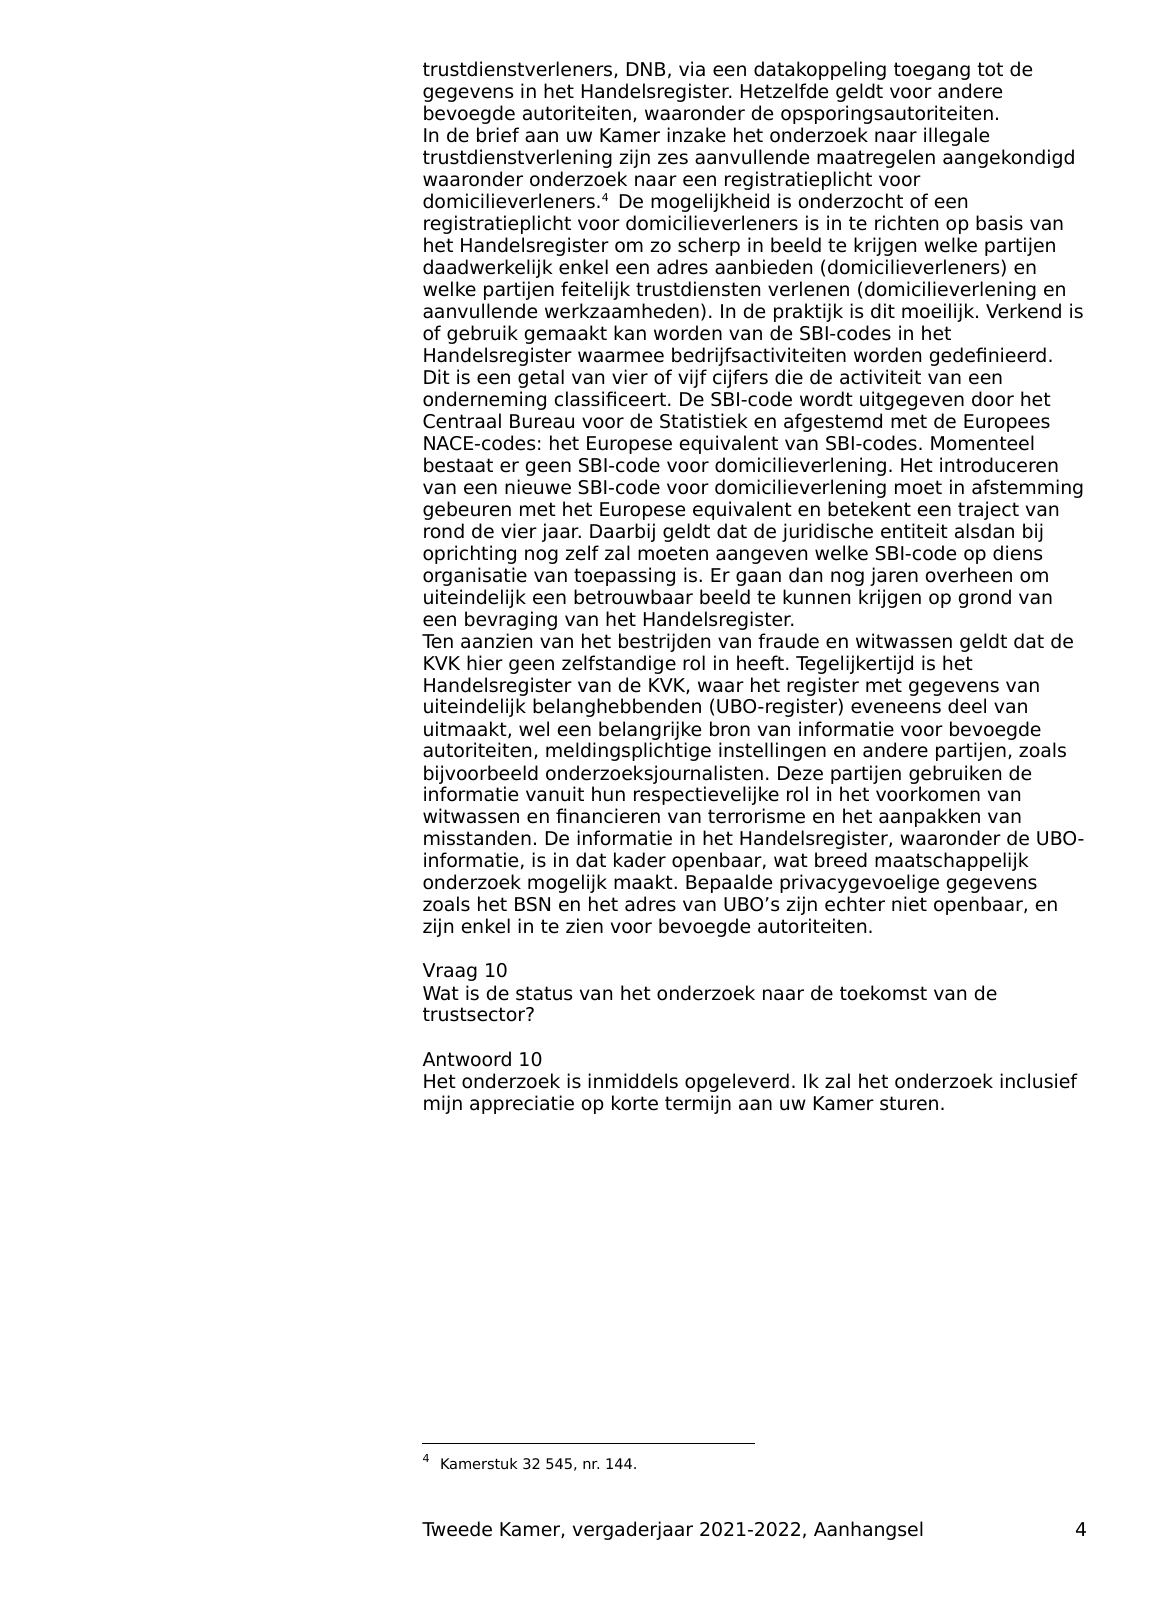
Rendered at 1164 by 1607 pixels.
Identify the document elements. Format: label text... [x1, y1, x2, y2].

text Antwoord 10 [422, 1048, 1087, 1071]
text Ten aanzien van het bestrijden van fraude en witwassen geldt dat de KVK hier geen zelfstandige rol in heeft. Tegelijkertijd is het Handelsregister van de KVK, waar het register met gegevens van uiteindelijk belanghebbenden (UBO-register) eveneens deel van uitmaakt, wel een belangrijke bron van informatie voor bevoegde autoriteiten, meldingsplichtige instellingen en andere partijen, zoals bijvoorbeeld onderzoeksjournalisten. Deze partijen gebruiken de informatie vanuit hun respectievelijke rol in het voorkomen van witwassen en financieren van terrorisme en het aanpakken van misstanden. De informatie in het Handelsregister, waaronder de UBO-informatie, is in dat kader openbaar, wat breed maatschappelijk onderzoek mogelijk maakt. Bepaalde privacygevoelige gegevens zoals het BSN en het adres van UBO’s zijn echter niet openbaar, en zijn enkel in te zien voor bevoegde autoriteiten. [422, 631, 1087, 938]
text trustdienstverleners, DNB, via een datakoppeling toegang tot de gegevens in het Handelsregister. Hetzelfde geldt voor andere bevoegde autoriteiten, waaronder de opsporingsautoriteiten. [422, 59, 1087, 125]
text Wat is de status van het onderzoek naar de toekomst van de trustsector? [422, 982, 1087, 1026]
text Het onderzoek is inmiddels opgeleverd. Ik zal het onderzoek inclusief mijn appreciatie op korte termijn aan uw Kamer sturen. [422, 1071, 1087, 1114]
text Vraag 10 [422, 960, 1087, 982]
text In de brief aan uw Kamer inzake het onderzoek naar illegale trustdienstverlening zijn zes aanvullende maatregelen aangekondigd waaronder onderzoek naar een registratieplicht voor domicilieverleners. De mogelijkheid is onderzocht of een registratieplicht voor domicilieverleners is in te richten op basis van het Handelsregister om zo scherp in beeld te krijgen welke partijen daadwerkelijk enkel een adres aanbieden (domicilieverleners) en welke partijen feitelijk trustdiensten verlenen (domicilieverlening en aanvullende werkzaamheden). In de praktijk is dit moeilijk. Verkend is of gebruik gemaakt kan worden van de SBI-codes in het Handelsregister waarmee bedrijfsactiviteiten worden gedefinieerd. Dit is een getal van vier of vijf cijfers die de activiteit van een onderneming classificeert. De SBI-code wordt uitgegeven door het Centraal Bureau voor de Statistiek en afgestemd met de Europees NACE-codes: het Europese equivalent van SBI-codes. Momenteel bestaat er geen SBI-code voor domicilieverlening. Het introduceren van een nieuwe SBI-code voor domicilieverlening moet in afstemming gebeuren met het Europese equivalent en betekent een traject van rond de vier jaar. Daarbij geldt dat de juridische entiteit alsdan bij oprichting nog zelf zal moeten aangeven welke SBI-code op diens organisatie van toepassing is. Er gaan dan nog jaren overheen om uiteindelijk een betrouwbaar beeld te kunnen krijgen op grond van een bevraging van het Handelsregister. [422, 125, 1087, 631]
text Kamerstuk 32 545, nr. 144. [422, 1452, 1087, 1474]
